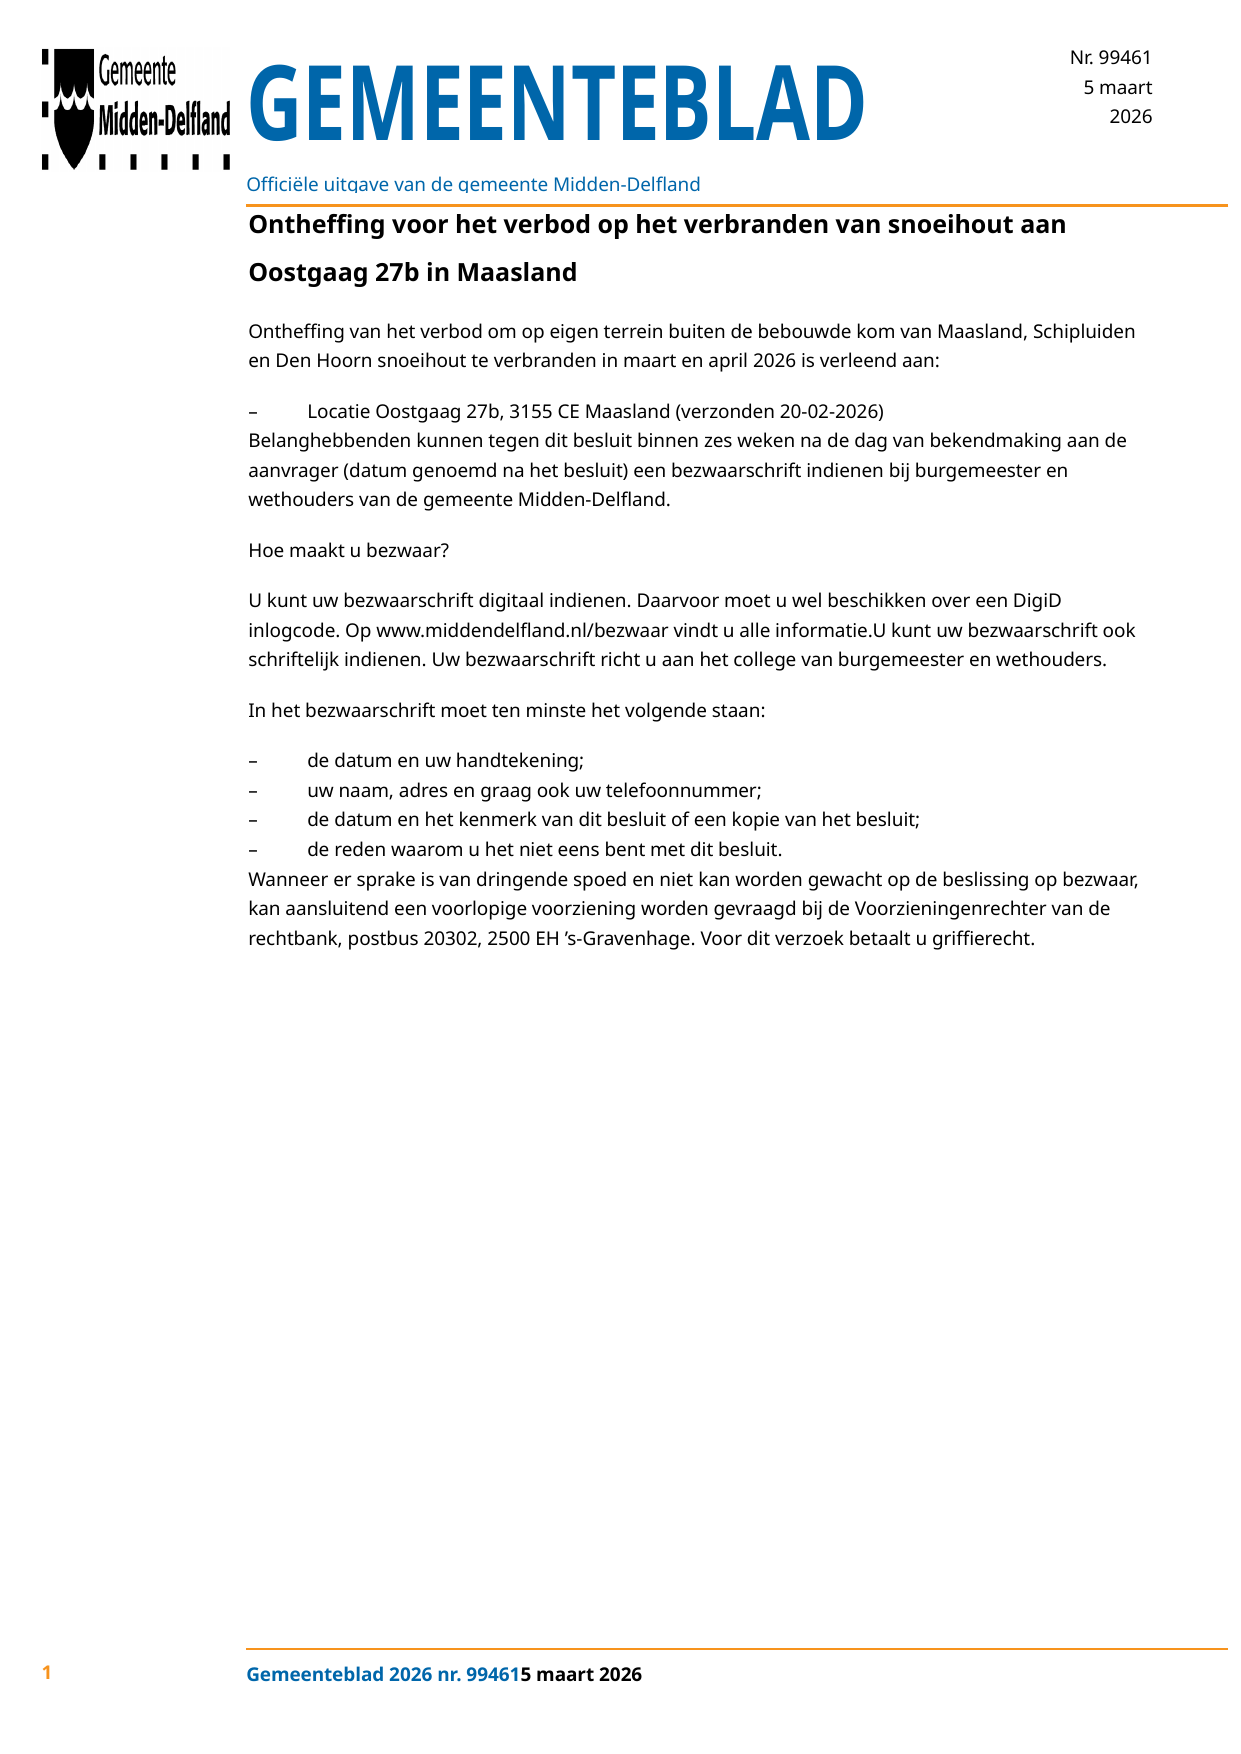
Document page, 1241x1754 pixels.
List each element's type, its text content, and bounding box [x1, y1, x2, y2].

picture [41, 47, 231, 172]
text U kunt uw bezwaarschrift digitaal indienen. Daarvoor moet u wel beschikken over een DigiD inlogcode. Op www.middendelfland.nl/bezwaar vindt u alle informatie.U kunt uw bezwaarschrift ook schriftelijk indienen. Uw bezwaarschrift richt u aan het college van burgemeester en wethouders. [248, 587, 1152, 672]
text ​Wanneer er sprake is van dringende spoed en niet kan worden gewacht op de beslissing op bezwaar, kan aansluitend een voorlopige voorziening worden gevraagd bij de Voorzieningenrechter van de rechtbank, postbus 20302, 2500 EH ’s-Gravenhage. Voor dit verzoek betaalt u griffierecht. [248, 866, 1152, 951]
list de reden waarom u het niet eens bent met dit besluit. [248, 836, 1152, 862]
text Ontheffing voor het verbod op het verbranden van snoeihout aan Oostgaag 27b in Maasland [248, 207, 1152, 288]
list Locatie Oostgaag 27b, 3155 CE Maasland (verzonden 20-02-2026) [248, 398, 1152, 424]
text Belanghebbenden kunnen tegen dit besluit binnen zes weken na de dag van bekendmaking aan de aanvrager (datum genoemd na het besluit) een bezwaarschrift indienen bij burgemeester en wethouders van de gemeente Midden-Delfland. [248, 427, 1152, 512]
text Ontheffing van het verbod om op eigen terrein buiten de bebouwde kom van Maasland, Schipluiden en Den Hoorn snoeihout te verbranden in maart en april 2026 is verleend aan: [248, 318, 1152, 373]
text Hoe maakt u bezwaar? [248, 537, 1152, 563]
list uw naam, adres en graag ook uw telefoonnummer; [248, 777, 1152, 803]
list de datum en het kenmerk van dit besluit of een kopie van het besluit; [248, 807, 1152, 832]
list de datum en uw handtekening; [248, 747, 1152, 773]
text In het bezwaarschrift moet ten minste het volgende staan: [248, 697, 1152, 723]
